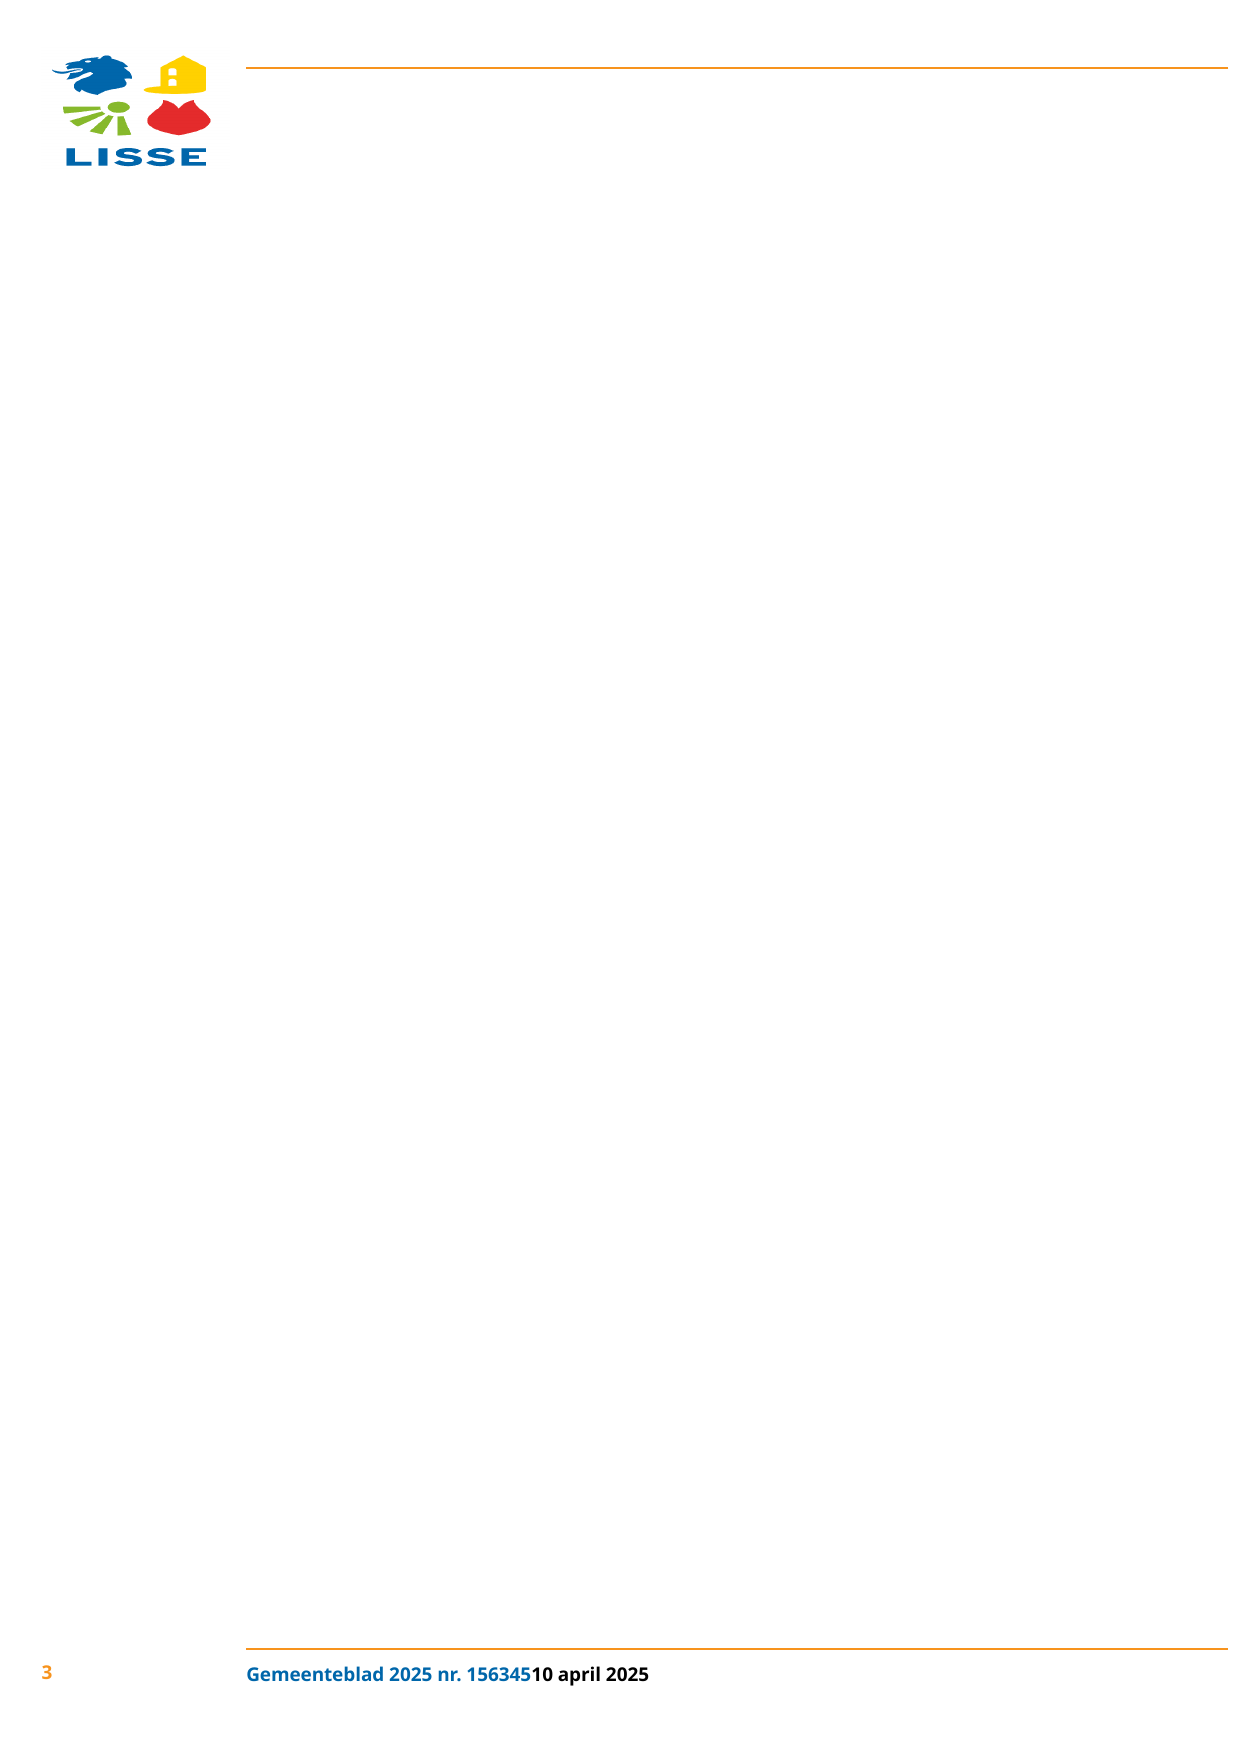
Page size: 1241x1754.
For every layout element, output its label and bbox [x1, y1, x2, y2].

picture [41, 47, 231, 172]
